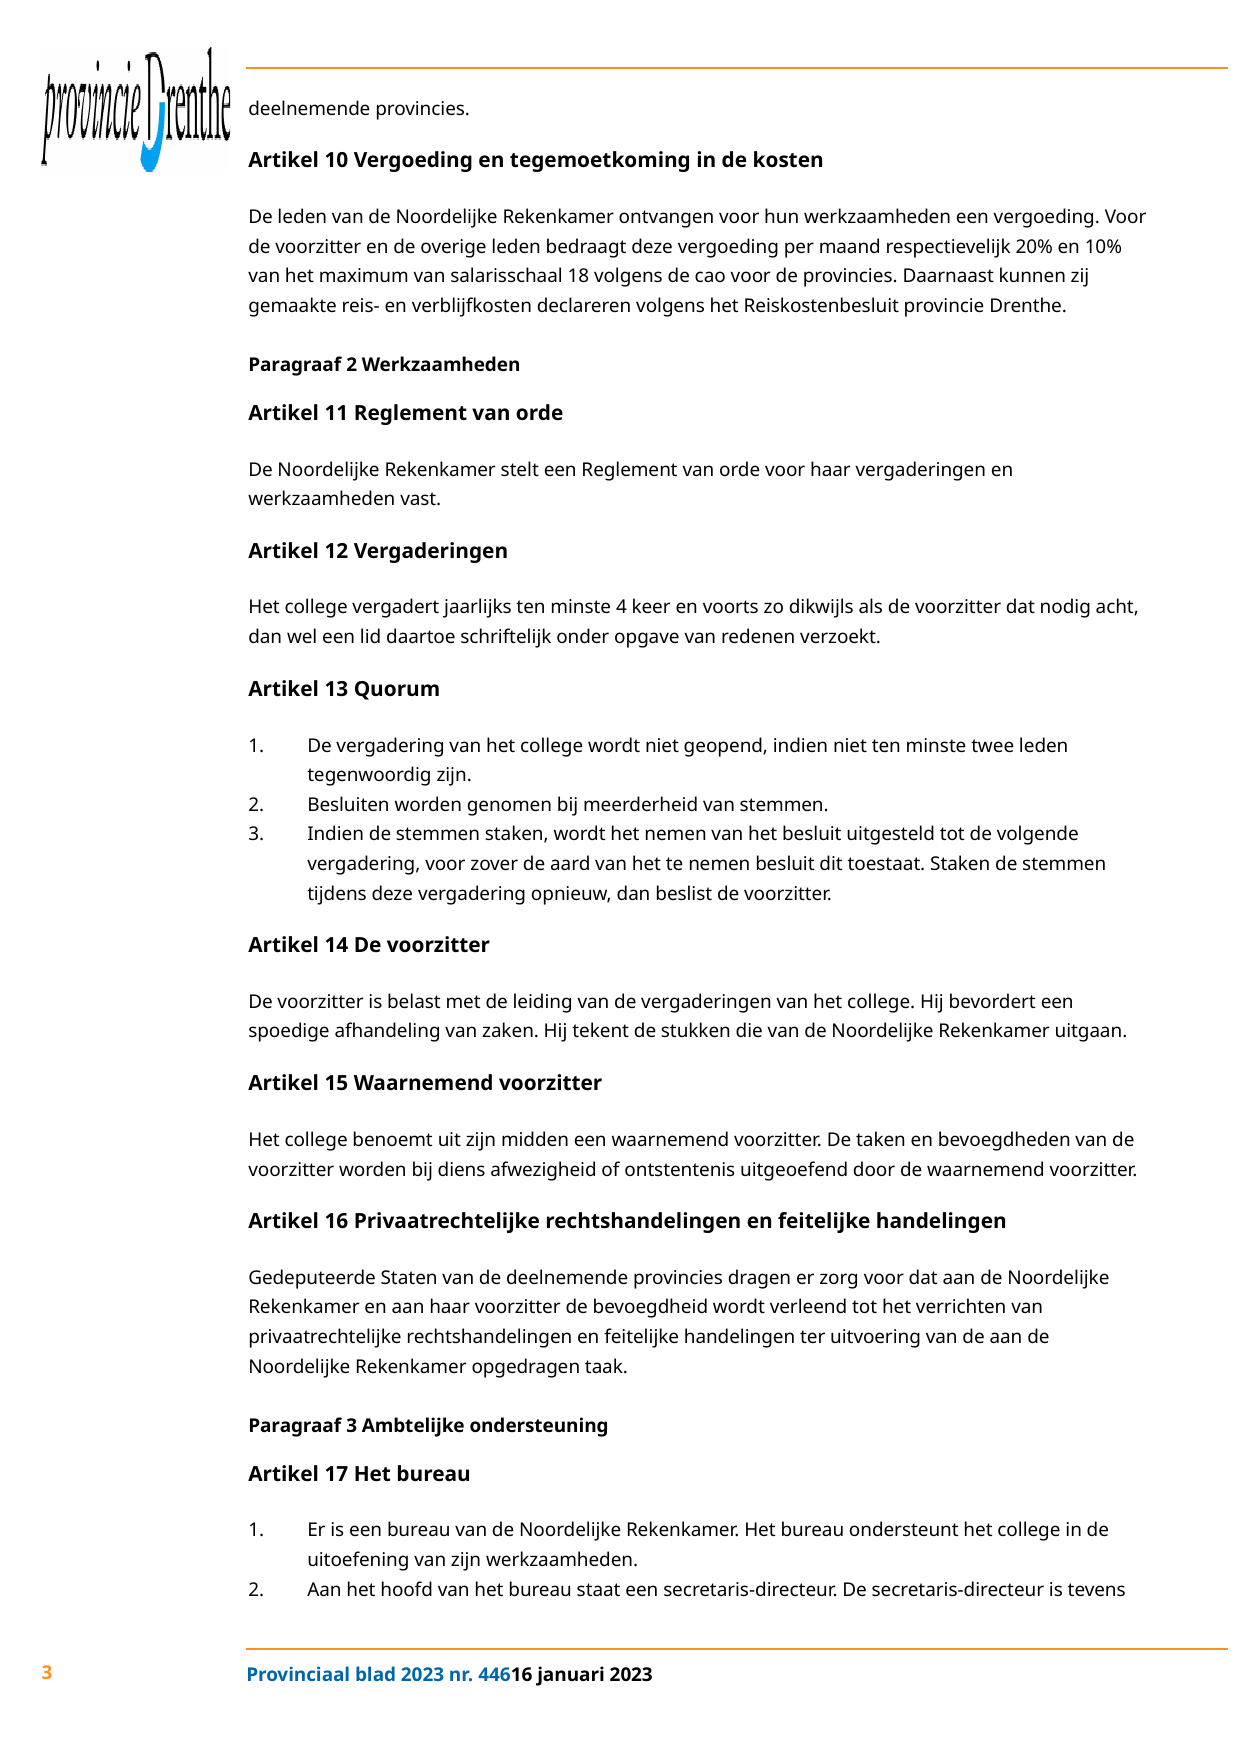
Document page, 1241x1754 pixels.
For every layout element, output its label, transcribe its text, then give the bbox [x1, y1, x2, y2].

text De leden van de Noordelijke Rekenkamer ontvangen voor hun werkzaamheden een vergoeding. Voor de voorzitter en de overige leden bedraagt deze vergoeding per maand respectievelijk 20% en 10% van het maximum van salarisschaal 18 volgens de cao voor de provincies. Daarnaast kunnen zij gemaakte reis- en verblijfkosten declareren volgens het Reiskostenbesluit provincie Drenthe. [248, 203, 1152, 318]
text Het college vergadert jaarlijks ten minste 4 keer en voorts zo dikwijls als de voorzitter dat nodig acht, dan wel een lid daartoe schriftelijk onder opgave van redenen verzoekt. [248, 594, 1152, 649]
list Indien de stemmen staken, wordt het nemen van het besluit uitgesteld tot de volgende vergadering, voor zover de aard van het te nemen besluit dit toestaat. Staken de stemmen tijdens deze vergadering opnieuw, dan beslist de voorzitter. [248, 821, 1152, 905]
picture [41, 47, 231, 172]
text Artikel 17 Het bureau [248, 1459, 1152, 1487]
text Artikel 14 De voorzitter [248, 930, 1152, 958]
list Aan het hoofd van het bureau staat een secretaris-directeur. De secretaris-directeur is tevens [248, 1576, 1152, 1602]
text Artikel 16 Privaatrechtelijke rechtshandelingen en feitelijke handelingen [248, 1206, 1152, 1234]
text Artikel 11 Reglement van orde [248, 398, 1152, 426]
text Gedeputeerde Staten van de deelnemende provincies dragen er zorg voor dat aan de Noordelijke Rekenkamer en aan haar voorzitter de bevoegdheid wordt verleend tot het verrichten van privaatrechtelijke rechtshandelingen en feitelijke handelingen ter uitvoering van de aan de Noordelijke Rekenkamer opgedragen taak. [248, 1264, 1152, 1379]
list Er is een bureau van de Noordelijke Rekenkamer. Het bureau ondersteunt het college in de uitoefening van zijn werkzaamheden. [248, 1517, 1152, 1572]
text Het college benoemt uit zijn midden een waarnemend voorzitter. De taken en bevoegdheden van de voorzitter worden bij diens afwezigheid of ontstentenis uitgeoefend door de waarnemend voorzitter. [248, 1126, 1152, 1181]
list De vergadering van het college wordt niet geopend, indien niet ten minste twee leden tegenwoordig zijn. [248, 732, 1152, 787]
text Artikel 10 Vergoeding en tegemoetkoming in de kosten [248, 145, 1152, 174]
text Artikel 15 Waarnemend voorzitter [248, 1068, 1152, 1097]
text De voorzitter is belast met de leiding van de vergaderingen van het college. Hij bevordert een spoedige afhandeling van zaken. Hij tekent de stukken die van de Noordelijke Rekenkamer uitgaan. [248, 988, 1152, 1043]
list Besluiten worden genomen bij meerderheid van stemmen. [248, 791, 1152, 817]
text deelnemende provincies. [248, 95, 1152, 121]
text Paragraaf 2 Werkzaamheden [248, 351, 1152, 377]
text Artikel 13 Quorum [248, 674, 1152, 702]
text Paragraaf 3 Ambtelijke ondersteuning [248, 1412, 1152, 1438]
text De Noordelijke Rekenkamer stelt een Reglement van orde voor haar vergaderingen en werkzaamheden vast. [248, 456, 1152, 511]
text Artikel 12 Vergaderingen [248, 536, 1152, 564]
